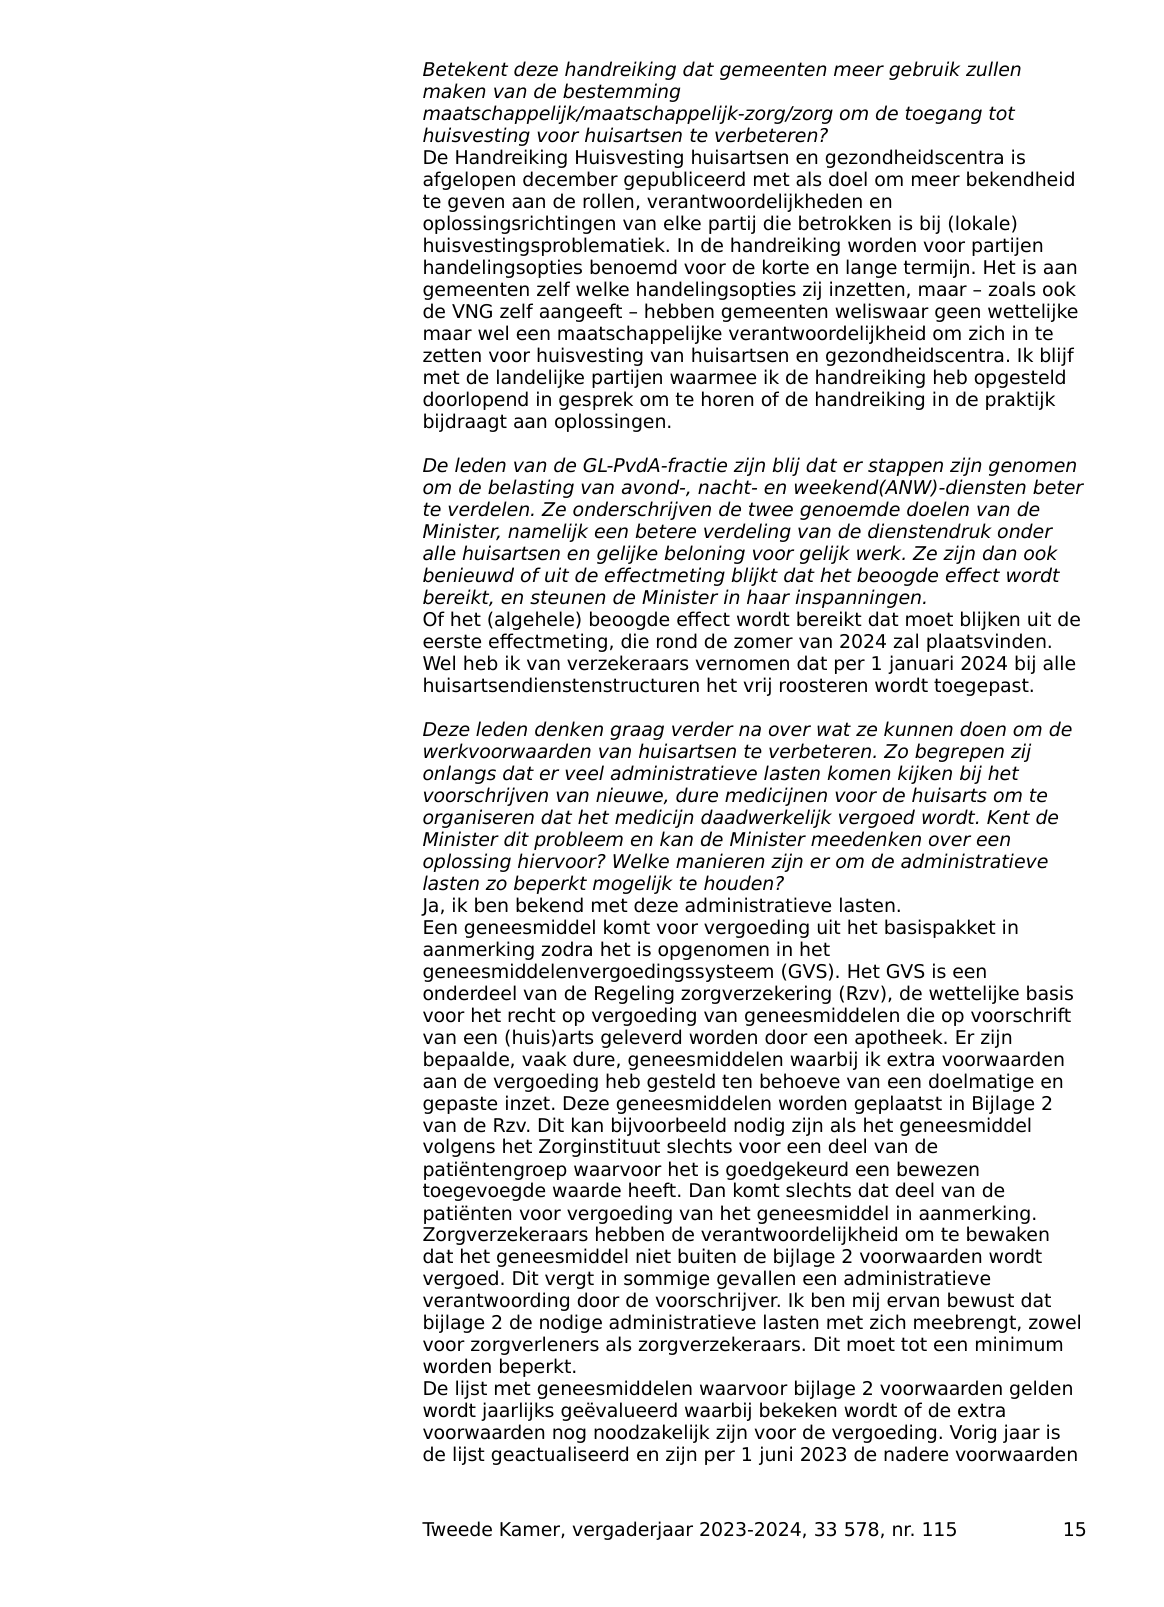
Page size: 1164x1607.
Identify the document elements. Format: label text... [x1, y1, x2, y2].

text De Handreiking Huisvesting huisartsen en gezondheidscentra is afgelopen december gepubliceerd met als doel om meer bekendheid te geven aan de rollen, verantwoordelijkheden en oplossingsrichtingen van elke partij die betrokken is bij (lokale) huisvestingsproblematiek. In de handreiking worden voor partijen handelingsopties benoemd voor de korte en lange termijn. Het is aan gemeenten zelf welke handelingsopties zij inzetten, maar – zoals ook de VNG zelf aangeeft – hebben gemeenten weliswaar geen wettelijke maar wel een maatschappelijke verantwoordelijkheid om zich in te zetten voor huisvesting van huisartsen en gezondheidscentra. Ik blijf met de landelijke partijen waarmee ik de handreiking heb opgesteld doorlopend in gesprek om te horen of de handreiking in de praktijk bijdraagt aan oplossingen. [422, 147, 1087, 433]
text De leden van de GL-PvdA-fractie zijn blij dat er stappen zijn genomen om de belasting van avond-, nacht- en weekend(ANW)-diensten beter te verdelen. Ze onderschrijven de twee genoemde doelen van de Minister, namelijk een betere verdeling van de dienstendruk onder alle huisartsen en gelijke beloning voor gelijk werk. Ze zijn dan ook benieuwd of uit de effectmeting blijkt dat het beoogde effect wordt bereikt, en steunen de Minister in haar inspanningen. [422, 455, 1087, 609]
text Een geneesmiddel komt voor vergoeding uit het basispakket in aanmerking zodra het is opgenomen in het geneesmiddelenvergoedingssysteem (GVS). Het GVS is een onderdeel van de Regeling zorgverzekering (Rzv), de wettelijke basis voor het recht op vergoeding van geneesmiddelen die op voorschrift van een (huis)arts geleverd worden door een apotheek. Er zijn bepaalde, vaak dure, geneesmiddelen waarbij ik extra voorwaarden aan de vergoeding heb gesteld ten behoeve van een doelmatige en gepaste inzet. Deze geneesmiddelen worden geplaatst in Bijlage 2 van de Rzv. Dit kan bijvoorbeeld nodig zijn als het geneesmiddel volgens het Zorginstituut slechts voor een deel van de patiëntengroep waarvoor het is goedgekeurd een bewezen toegevoegde waarde heeft. Dan komt slechts dat deel van de patiënten voor vergoeding van het geneesmiddel in aanmerking. [422, 917, 1087, 1224]
text De lijst met geneesmiddelen waarvoor bijlage 2 voorwaarden gelden wordt jaarlijks geëvalueerd waarbij bekeken wordt of de extra voorwaarden nog noodzakelijk zijn voor de vergoeding. Vorig jaar is de lijst geactualiseerd en zijn per 1 juni 2023 de nadere voorwaarden [422, 1378, 1087, 1466]
text Ja, ik ben bekend met deze administratieve lasten. [422, 895, 1087, 917]
text Betekent deze handreiking dat gemeenten meer gebruik zullen maken van de bestemming maatschappelijk/maatschappelijk-zorg/zorg om de toegang tot huisvesting voor huisartsen te verbeteren? [422, 59, 1087, 147]
text Of het (algehele) beoogde effect wordt bereikt dat moet blijken uit de eerste effectmeting, die rond de zomer van 2024 zal plaatsvinden. Wel heb ik van verzekeraars vernomen dat per 1 januari 2024 bij alle huisartsendienstenstructuren het vrij roosteren wordt toegepast. [422, 609, 1087, 697]
text Zorgverzekeraars hebben de verantwoordelijkheid om te bewaken dat het geneesmiddel niet buiten de bijlage 2 voorwaarden wordt vergoed. Dit vergt in sommige gevallen een administratieve verantwoording door de voorschrijver. Ik ben mij ervan bewust dat bijlage 2 de nodige administratieve lasten met zich meebrengt, zowel voor zorgverleners als zorgverzekeraars. Dit moet tot een minimum worden beperkt. [422, 1224, 1087, 1378]
text Deze leden denken graag verder na over wat ze kunnen doen om de werkvoorwaarden van huisartsen te verbeteren. Zo begrepen zij onlangs dat er veel administratieve lasten komen kijken bij het voorschrijven van nieuwe, dure medicijnen voor de huisarts om te organiseren dat het medicijn daadwerkelijk vergoed wordt. Kent de Minister dit probleem en kan de Minister meedenken over een oplossing hiervoor? Welke manieren zijn er om de administratieve lasten zo beperkt mogelijk te houden? [422, 719, 1087, 895]
